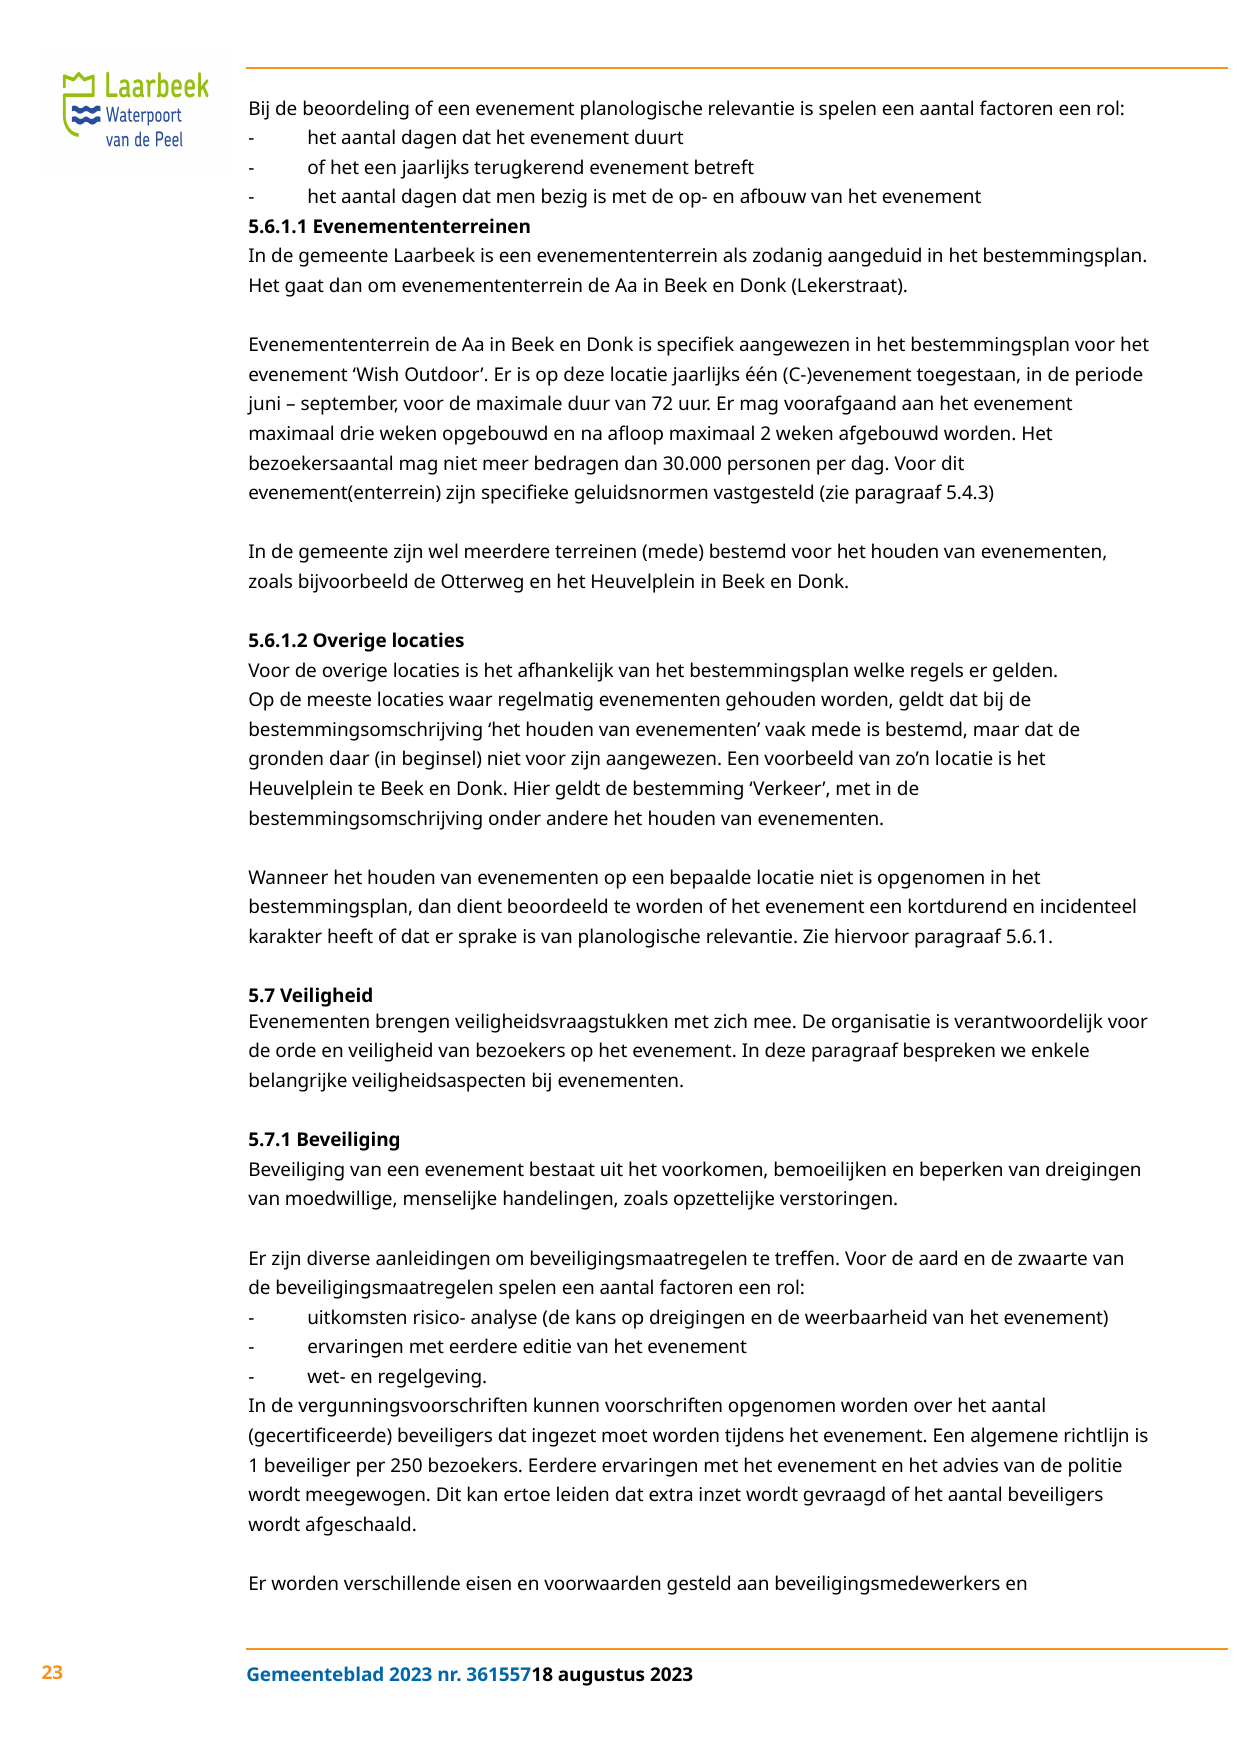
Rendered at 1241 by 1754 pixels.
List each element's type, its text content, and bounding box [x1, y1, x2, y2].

text 5.6.1.1 Evenemententerreinen [248, 213, 1152, 239]
text Evenementen brengen veiligheidsvraagstukken met zich mee. De organisatie is verantwoordelijk voor de orde en veiligheid van bezoekers op het evenement. In deze paragraaf bespreken we enkele belangrijke veiligheidsaspecten bij evenementen. [248, 1008, 1152, 1093]
list uitkomsten risico- analyse (de kans op dreigingen en de weerbaarheid van het evenement) [248, 1304, 1152, 1329]
list of het een jaarlijks terugkerend evenement betreft [248, 154, 1152, 180]
text Wanneer het houden van evenementen op een bepaalde locatie niet is opgenomen in het bestemmingsplan, dan dient beoordeeld te worden of het evenement een kortdurend en incidenteel karakter heeft of dat er sprake is van planologische relevantie. Zie hiervoor paragraaf 5.6.1. [248, 864, 1152, 949]
text In de vergunningsvoorschriften kunnen voorschriften opgenomen worden over het aantal (gecertificeerde) beveiligers dat ingezet moet worden tijdens het evenement. Een algemene richtlijn is 1 beveiliger per 250 bezoekers. Eerdere ervaringen met het evenement en het advies van de politie wordt meegewogen. Dit kan ertoe leiden dat extra inzet wordt gevraagd of het aantal beveiligers wordt afgeschaald. [248, 1393, 1152, 1537]
list wet- en regelgeving. [248, 1363, 1152, 1389]
list het aantal dagen dat het evenement duurt [248, 124, 1152, 150]
text Voor de overige locaties is het afhankelijk van het bestemmingsplan welke regels er gelden. [248, 657, 1152, 683]
list ervaringen met eerdere editie van het evenement [248, 1333, 1152, 1359]
list het aantal dagen dat men bezig is met de op- en afbouw van het evenement [248, 183, 1152, 209]
text 5.7.1 Beveiliging [248, 1126, 1152, 1152]
text In de gemeente Laarbeek is een evenemententerrein als zodanig aangeduid in het bestemmingsplan. Het gaat dan om evenemententerrein de Aa in Beek en Donk (Lekerstraat). [248, 243, 1152, 298]
text 5.6.1.2 Overige locaties [248, 627, 1152, 653]
text Er worden verschillende eisen en voorwaarden gesteld aan beveiligingsmedewerkers en [248, 1570, 1152, 1596]
picture [41, 47, 231, 172]
text Er zijn diverse aanleidingen om beveiligingsmaatregelen te treffen. Voor de aard en de zwaarte van de beveiligingsmaatregelen spelen een aantal factoren een rol: [248, 1245, 1152, 1300]
text In de gemeente zijn wel meerdere terreinen (mede) bestemd voor het houden van evenementen, zoals bijvoorbeeld de Otterweg en het Heuvelplein in Beek en Donk. [248, 538, 1152, 594]
text 5.7 Veiligheid [248, 982, 1152, 1008]
text Beveiliging van een evenement bestaat uit het voorkomen, bemoeilijken en beperken van dreigingen van moedwillige, menselijke handelingen, zoals opzettelijke verstoringen. [248, 1156, 1152, 1211]
text Op de meeste locaties waar regelmatig evenementen gehouden worden, geldt dat bij de bestemmingsomschrijving ‘het houden van evenementen’ vaak mede is bestemd, maar dat de gronden daar (in beginsel) niet voor zijn aangewezen. Een voorbeeld van zo’n locatie is het Heuvelplein te Beek en Donk. Hier geldt de bestemming ‘Verkeer’, met in de bestemmingsomschrijving onder andere het houden van evenementen. [248, 686, 1152, 831]
text Evenemententerrein de Aa in Beek en Donk is specifiek aangewezen in het bestemmingsplan voor het evenement ‘Wish Outdoor’. Er is op deze locatie jaarlijks één (C-)evenement toegestaan, in de periode juni – september, voor de maximale duur van 72 uur. Er mag voorafgaand aan het evenement maximaal drie weken opgebouwd en na afloop maximaal 2 weken afgebouwd worden. Het bezoekersaantal mag niet meer bedragen dan 30.000 personen per dag. Voor dit evenement(enterrein) zijn specifieke geluidsnormen vastgesteld (zie paragraaf 5.4.3) [248, 331, 1152, 505]
text Bij de beoordeling of een evenement planologische relevantie is spelen een aantal factoren een rol: [248, 95, 1152, 121]
